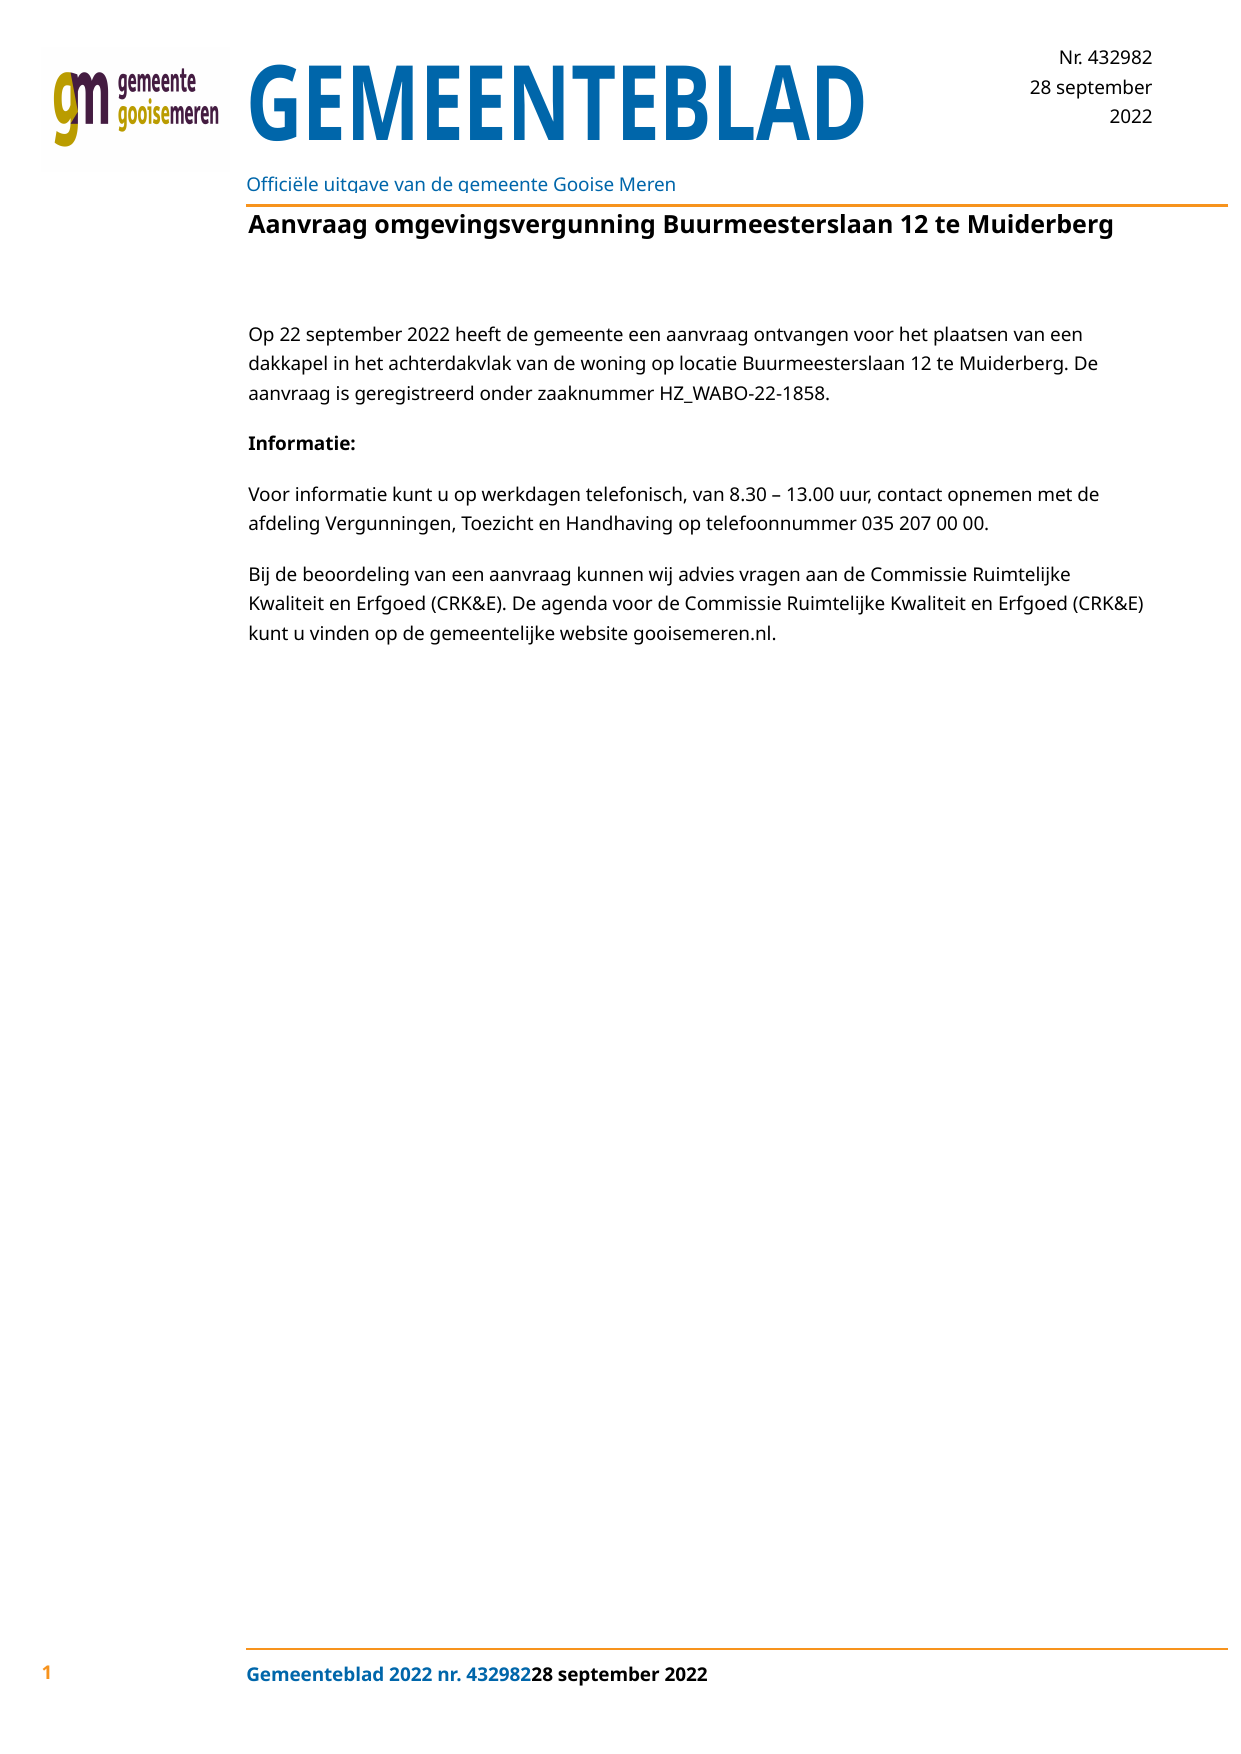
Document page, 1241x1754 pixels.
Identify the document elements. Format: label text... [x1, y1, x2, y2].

picture [41, 47, 231, 172]
text Op 22 september 2022 heeft de gemeente een aanvraag ontvangen voor het plaatsen van een dakkapel in het achterdakvlak van de woning op locatie Buurmeesterslaan 12 te Muiderberg. De aanvraag is geregistreerd onder zaaknummer HZ_WABO-22-1858. [248, 321, 1152, 406]
text Aanvraag omgevingsvergunning Buurmeesterslaan 12 te Muiderberg [248, 207, 1152, 241]
text Voor informatie kunt u op werkdagen telefonisch, van 8.30 – 13.00 uur, contact opnemen met de afdeling Vergunningen, Toezicht en Handhaving op telefoonnummer 035 207 00 00. [248, 481, 1152, 536]
text Bij de beoordeling van een aanvraag kunnen wij advies vragen aan de Commissie Ruimtelijke Kwaliteit en Erfgoed (CRK&E). De agenda voor de Commissie Ruimtelijke Kwaliteit en Erfgoed (CRK&E) kunt u vinden op de gemeentelijke website gooisemeren.nl. [248, 561, 1152, 646]
text Informatie: [248, 430, 1152, 456]
